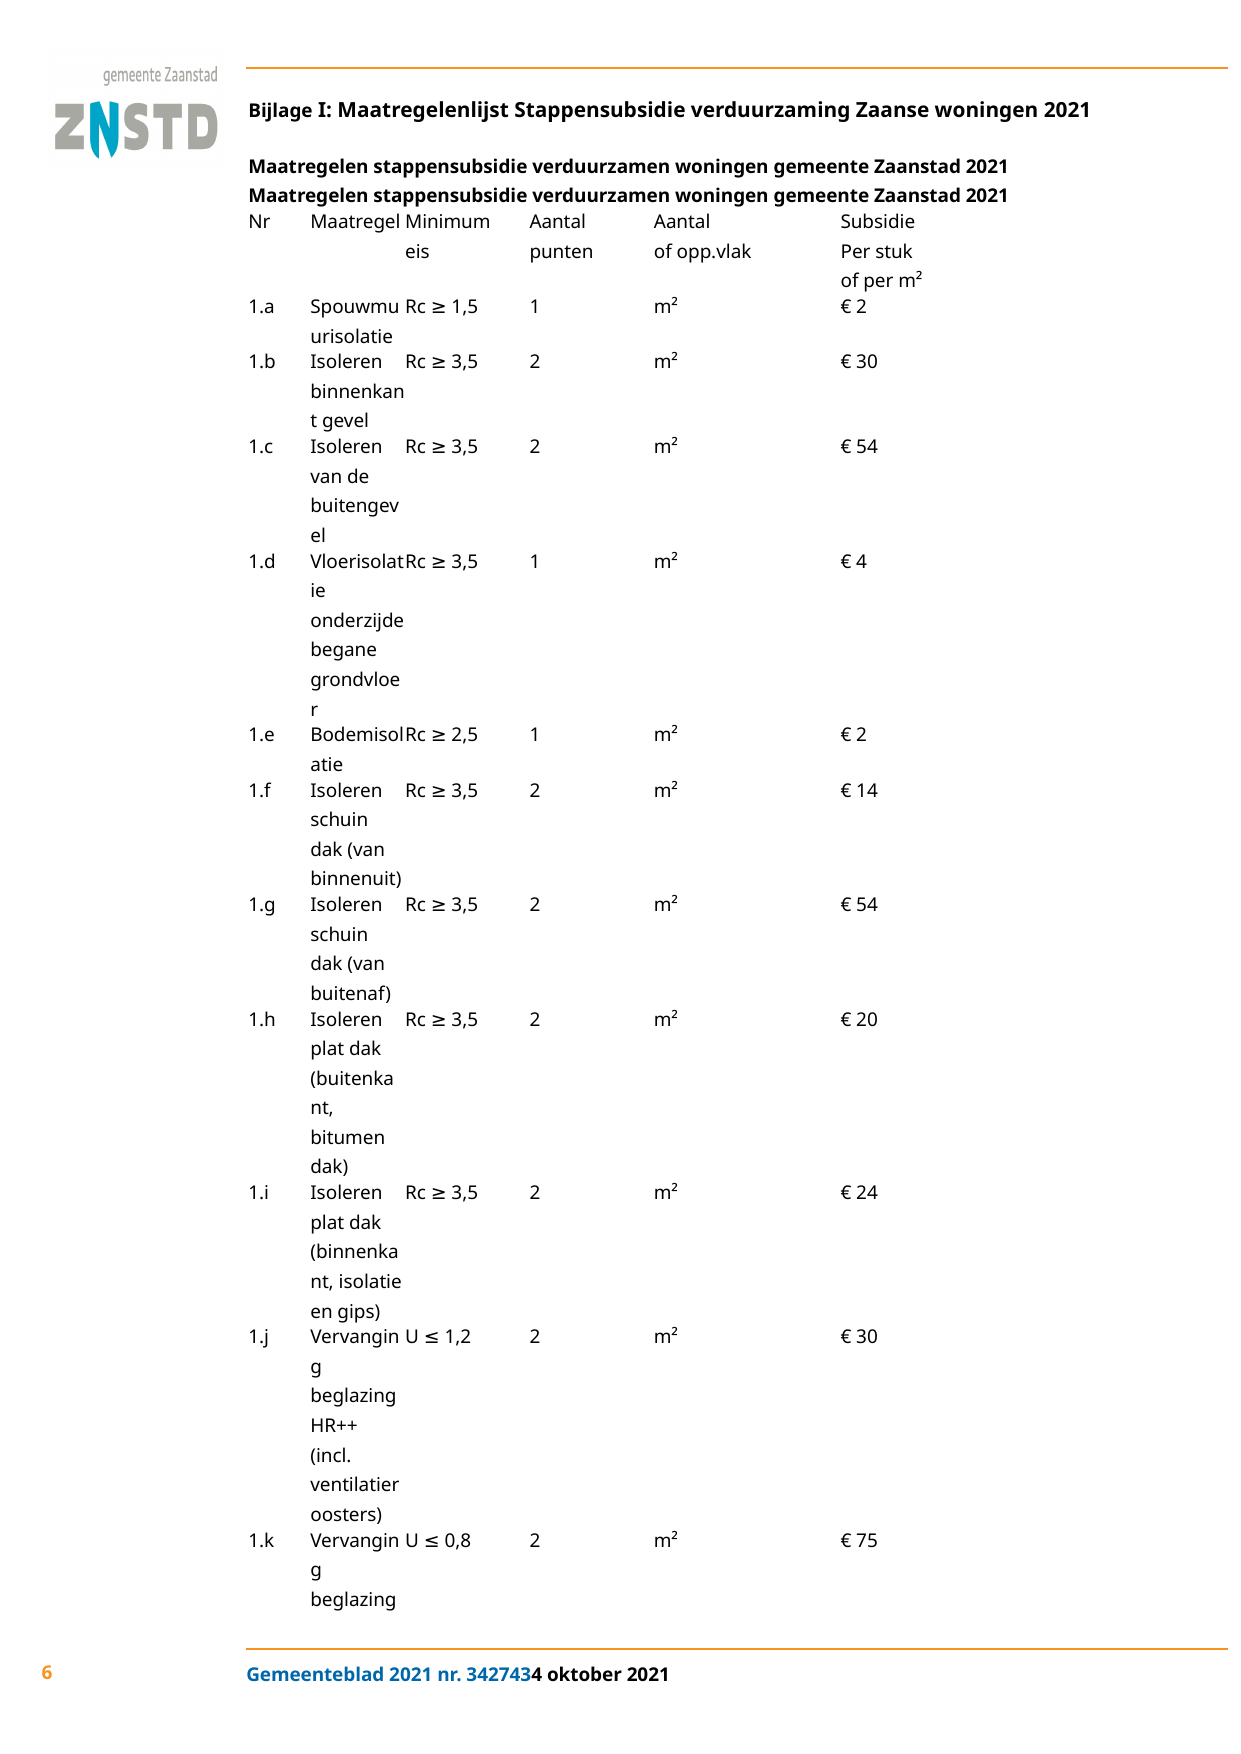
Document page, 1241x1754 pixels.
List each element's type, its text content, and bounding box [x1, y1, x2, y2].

table_cell Rc ≥ 3,5 [405, 777, 529, 891]
table_cell Isoleren schuin dak (van buitenaf) [310, 891, 405, 1006]
table_cell Isoleren plat dak (binnenkant, isolatie en gips) [310, 1180, 405, 1323]
table_cell 1.e [248, 722, 310, 777]
table_cell 2 [529, 777, 654, 891]
table_cell Vloerisolatie onderzijde begane grondvloer [310, 548, 405, 722]
text Maatregelen stappensubsidie verduurzamen woningen gemeente Zaanstad 2021 [248, 153, 1152, 179]
table_cell 1.f [248, 777, 310, 891]
table_cell € 75 [840, 1527, 1027, 1612]
picture [41, 47, 231, 172]
table_cell 2 [529, 1006, 654, 1179]
table_cell Rc ≥ 3,5 [405, 1006, 529, 1179]
table_cell 1 [529, 548, 654, 722]
table_cell m² [654, 891, 840, 1006]
table_cell Rc ≥ 3,5 [405, 1180, 529, 1323]
table_cell 2 [529, 891, 654, 1006]
table_cell € 54 [840, 434, 1027, 548]
table_cell Aantal of opp.vlak [654, 208, 840, 293]
table_cell 1.b [248, 349, 310, 433]
table_cell Isoleren binnenkant gevel [310, 349, 405, 433]
table_cell € 24 [840, 1180, 1027, 1323]
table_cell 2 [529, 1527, 654, 1612]
table_cell Vervanging beglazing HR++ (incl. ventilatieroosters) [310, 1324, 405, 1527]
table_cell U ≤ 0,8 [405, 1527, 529, 1612]
table_cell 2 [529, 434, 654, 548]
table_cell m² [654, 293, 840, 348]
table_header Maatregelen stappensubsidie verduurzamen woningen gemeente Zaanstad 2021 [248, 183, 1152, 208]
table_cell m² [654, 349, 840, 433]
table_cell € 20 [840, 1006, 1027, 1179]
table_cell m² [654, 548, 840, 722]
table_cell 1.d [248, 548, 310, 722]
table_cell € 2 [840, 722, 1027, 777]
table_cell Isoleren plat dak (buitenkant, bitumen dak) [310, 1006, 405, 1179]
table_cell € 4 [840, 548, 1027, 722]
table_cell 2 [529, 1180, 654, 1323]
table_cell 1.j [248, 1324, 310, 1527]
table_cell Nr [248, 208, 310, 293]
table_cell Rc ≥ 3,5 [405, 349, 529, 433]
table_cell 1.c [248, 434, 310, 548]
table_cell € 54 [840, 891, 1027, 1006]
table_cell 2 [529, 1324, 654, 1527]
table_cell 1 [529, 293, 654, 348]
table_cell Rc ≥ 3,5 [405, 548, 529, 722]
text Bijlage I: Maatregelenlijst Stappensubsidie verduurzaming Zaanse woningen 2021 [248, 95, 1152, 123]
table_cell 1.h [248, 1006, 310, 1179]
table_cell Subsidie Per stuk of per m² [840, 208, 1027, 293]
table_cell Minimum eis [405, 208, 529, 293]
table_cell U ≤ 1,2 [405, 1324, 529, 1527]
table_cell Rc ≥ 3,5 [405, 434, 529, 548]
table_cell m² [654, 777, 840, 891]
table_cell 1.a [248, 293, 310, 348]
table_cell m² [654, 1180, 840, 1323]
table_cell m² [654, 722, 840, 777]
table_cell 1 [529, 722, 654, 777]
table_cell Spouwmuurisolatie [310, 293, 405, 348]
table_cell m² [654, 1006, 840, 1179]
table_cell 1.g [248, 891, 310, 1006]
table_cell 2 [529, 349, 654, 433]
table_cell Aantal punten [529, 208, 654, 293]
table_cell 1.k [248, 1527, 310, 1612]
table_cell € 30 [840, 1324, 1027, 1527]
table_cell € 14 [840, 777, 1027, 891]
table_cell € 2 [840, 293, 1027, 348]
table_cell Vervanging beglazing [310, 1527, 405, 1612]
table_cell Maatregel [310, 208, 405, 293]
table_cell € 30 [840, 349, 1027, 433]
table_cell Rc ≥ 3,5 [405, 891, 529, 1006]
table_cell m² [654, 434, 840, 548]
table_cell Rc ≥ 1,5 [405, 293, 529, 348]
table_cell Bodemisolatie [310, 722, 405, 777]
table_cell m² [654, 1324, 840, 1527]
table_cell Rc ≥ 2,5 [405, 722, 529, 777]
table_cell Isoleren schuin dak (van binnenuit) [310, 777, 405, 891]
table_cell m² [654, 1527, 840, 1612]
table_cell 1.i [248, 1180, 310, 1323]
table_cell Isoleren van de buitengevel [310, 434, 405, 548]
